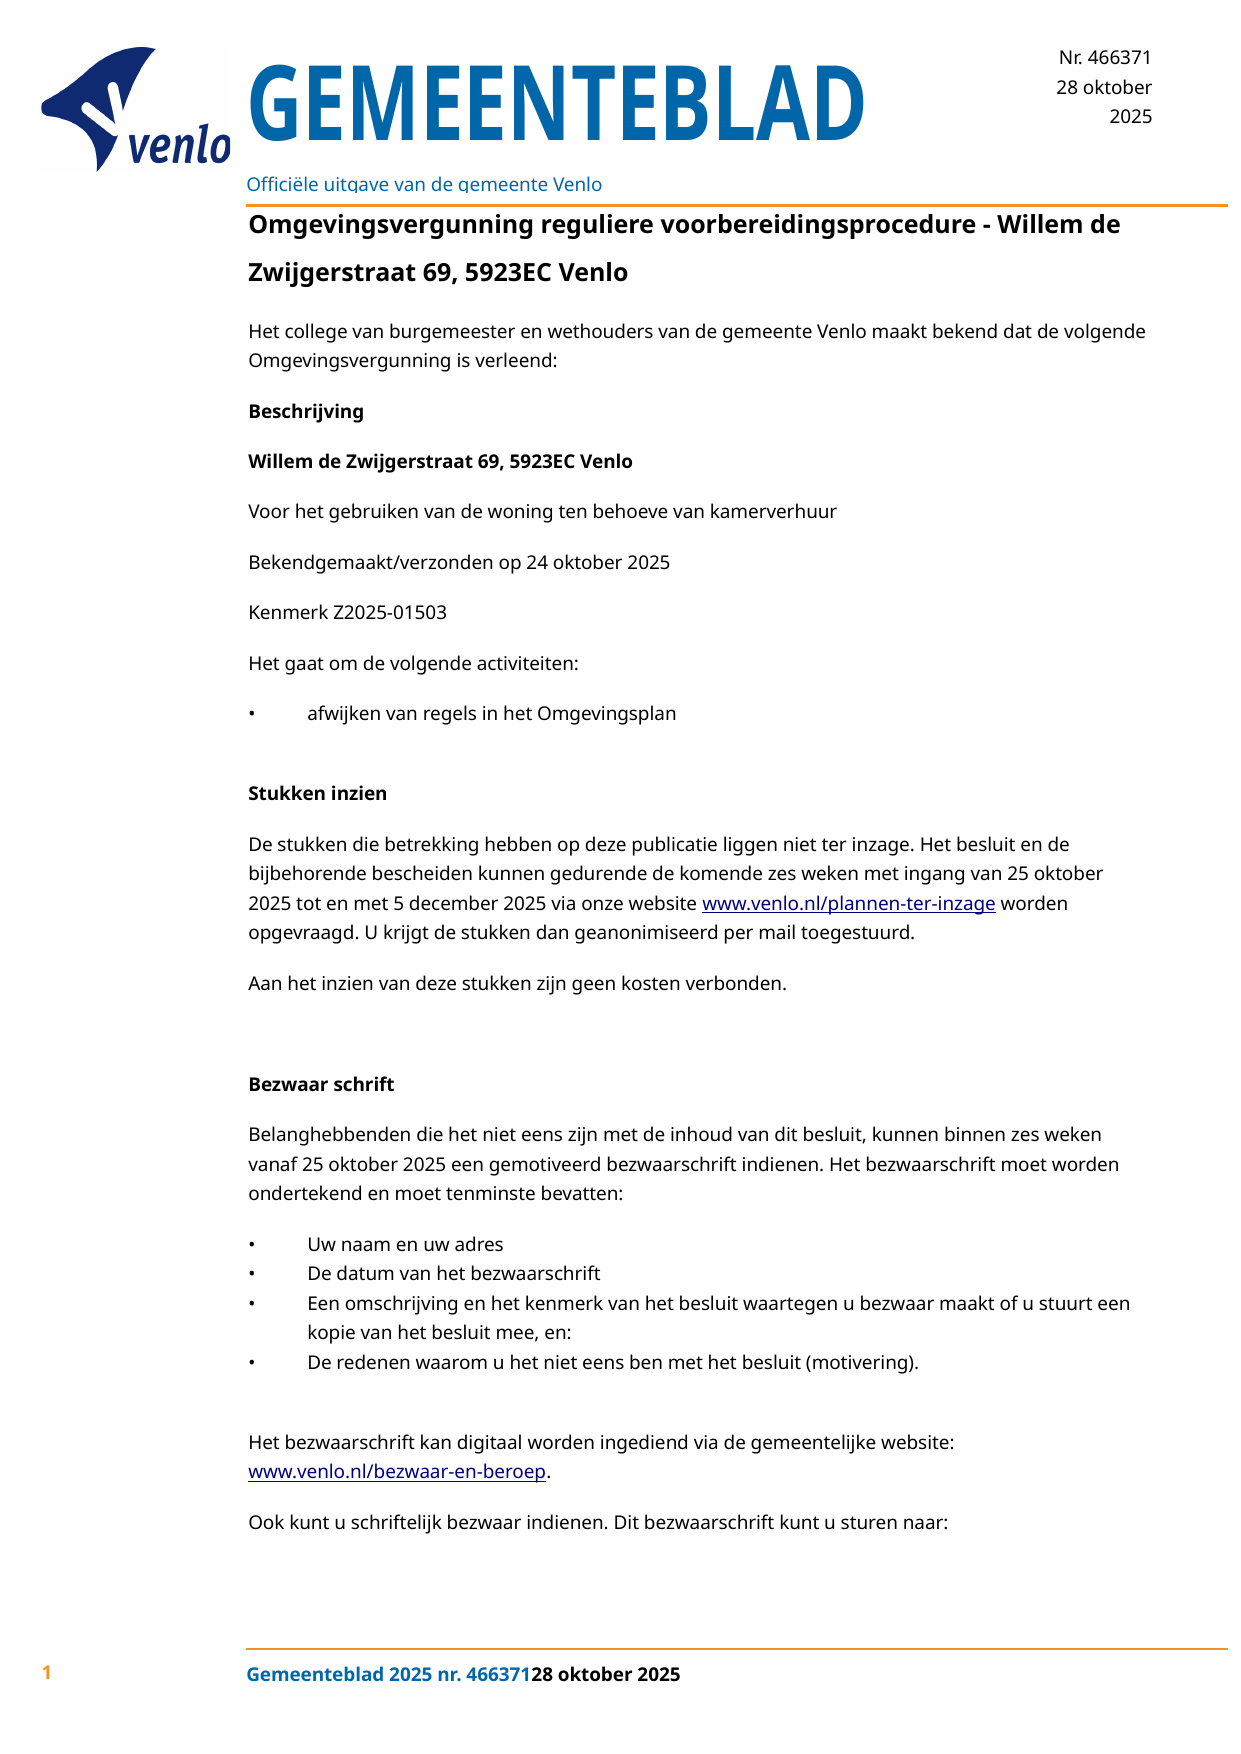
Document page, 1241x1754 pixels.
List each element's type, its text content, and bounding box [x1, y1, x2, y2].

list De datum van het bezwaarschrift [248, 1260, 1152, 1286]
list Een omschrijving en het kenmerk van het besluit waartegen u bezwaar maakt of u stuurt een kopie van het besluit mee, en: [248, 1290, 1152, 1345]
text Bekendgemaakt/verzonden op 24 oktober 2025 [248, 549, 1152, 575]
text Omgevingsvergunning reguliere voorbereidingsprocedure - Willem de Zwijgerstraat 69, 5923EC Venlo [248, 207, 1152, 288]
list afwijken van regels in het Omgevingsplan [248, 700, 1152, 726]
list Uw naam en uw adres [248, 1231, 1152, 1257]
text Voor het gebruiken van de woning ten behoeve van kamerverhuur [248, 499, 1152, 524]
text Ook kunt u schriftelijk bezwaar indienen. Dit bezwaarschrift kunt u sturen naar: [248, 1509, 1152, 1535]
picture [41, 47, 231, 172]
text Willem de Zwijgerstraat 69, 5923EC Venlo [248, 448, 1152, 474]
text Het college van burgemeester en wethouders van de gemeente Venlo maakt bekend dat de volgende Omgevingsvergunning is verleend: [248, 318, 1152, 373]
text Kenmerk Z2025-01503 [248, 599, 1152, 625]
text Beschrijving [248, 398, 1152, 424]
text Belanghebbenden die het niet eens zijn met de inhoud van dit besluit, kunnen binnen zes weken vanaf 25 oktober 2025 een gemotiveerd bezwaarschrift indienen. Het bezwaarschrift moet worden ondertekend en moet tenminste bevatten: [248, 1121, 1152, 1206]
text De stukken die betrekking hebben op deze publicatie liggen niet ter inzage. Het besluit en de bijbehorende bescheiden kunnen gedurende de komende zes weken met ingang van 25 oktober 2025 tot en met 5 december 2025 via onze website www.venlo.nl/plannen-ter-inzage worden opgevraagd. U krijgt de stukken dan geanonimiseerd per mail toegestuurd. [248, 831, 1152, 945]
text Het bezwaarschrift kan digitaal worden ingediend via de gemeentelijke website: www.venlo.nl/bezwaar-en-beroep. [248, 1429, 1152, 1484]
list De redenen waarom u het niet eens ben met het besluit (motivering). [248, 1349, 1152, 1375]
text Bezwaar schrift [248, 1071, 1152, 1097]
text Aan het inzien van deze stukken zijn geen kosten verbonden. [248, 970, 1152, 996]
text Het gaat om de volgende activiteiten: [248, 650, 1152, 676]
text Stukken inzien [248, 780, 1152, 806]
